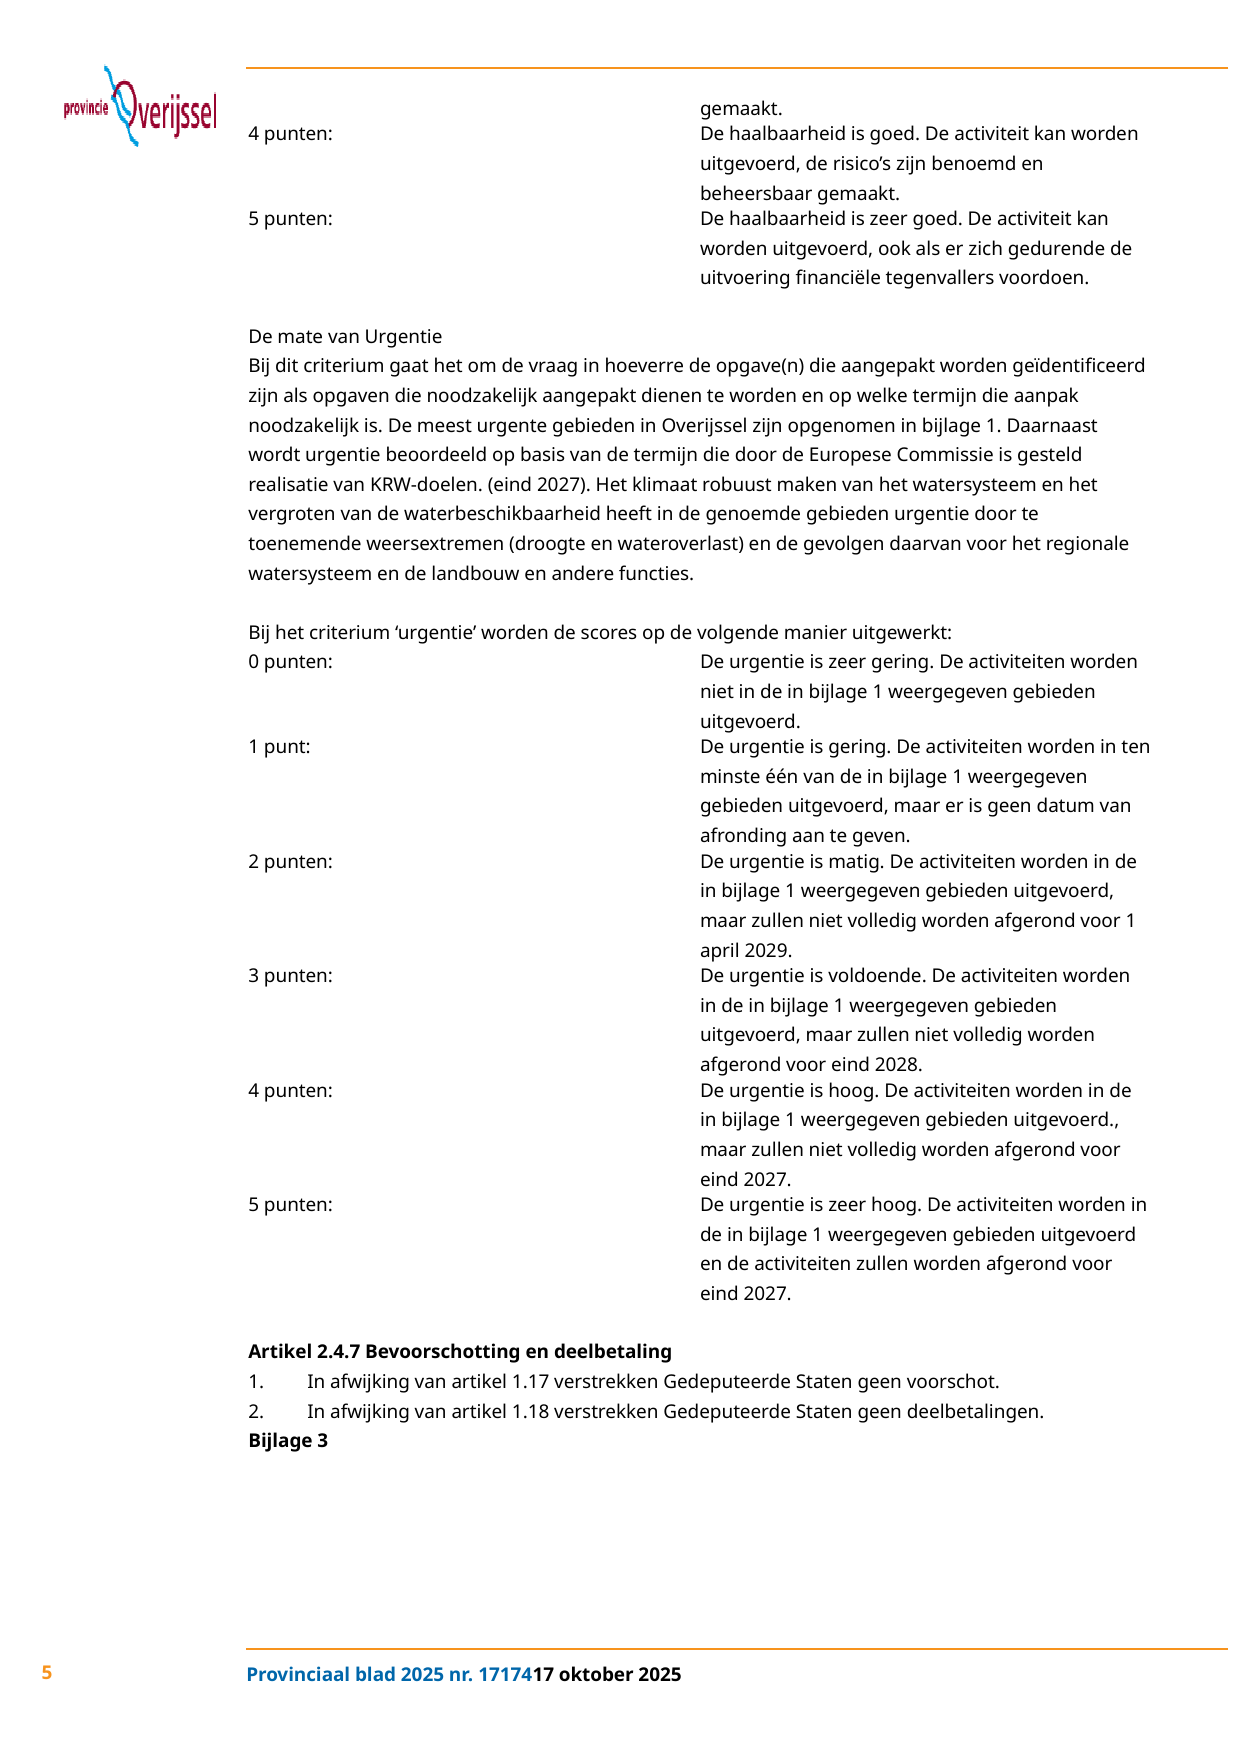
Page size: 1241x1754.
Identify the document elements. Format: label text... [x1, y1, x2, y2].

text De mate van Urgentie [248, 323, 1152, 349]
table_cell De urgentie is zeer hoog. De activiteiten worden in de in bijlage 1 weergegeven gebieden uitgevoerd en de activiteiten zullen worden afgerond voor eind 2027. [700, 1191, 1152, 1306]
table_cell De urgentie is voldoende. De activiteiten worden in de in bijlage 1 weergegeven gebieden uitgevoerd, maar zullen niet volledig worden afgerond voor eind 2028. [700, 963, 1152, 1077]
table_cell 3 punten: [248, 963, 700, 1077]
table_cell De haalbaarheid is goed. De activiteit kan worden uitgevoerd, de risico’s zijn benoemd en beheersbaar gemaakt. [700, 121, 1152, 205]
picture [41, 47, 231, 172]
table_cell 5 punten: [248, 1191, 700, 1306]
table_cell 2 punten: [248, 848, 700, 962]
table_cell 4 punten: [248, 121, 700, 205]
text Bij het criterium ‘urgentie’ worden de scores op de volgende manier uitgewerkt: [248, 619, 1152, 645]
text Artikel 2.4.7 Bevoorschotting en deelbetaling [248, 1339, 1152, 1364]
table_cell De urgentie is hoog. De activiteiten worden in de in bijlage 1 weergegeven gebieden uitgevoerd., maar zullen niet volledig worden afgerond voor eind 2027. [700, 1077, 1152, 1191]
table_cell De haalbaarheid is zeer goed. De activiteit kan worden uitgevoerd, ook als er zich gedurende de uitvoering financiële tegenvallers voordoen. [700, 205, 1152, 290]
list In afwijking van artikel 1.18 verstrekken Gedeputeerde Staten geen deelbetalingen. [248, 1398, 1152, 1424]
table_cell 4 punten: [248, 1077, 700, 1191]
table_cell 5 punten: [248, 205, 700, 290]
text Bijlage 3 [248, 1427, 1152, 1453]
table_cell [248, 95, 700, 121]
table_cell gemaakt. [700, 95, 1152, 121]
table_cell De urgentie is matig. De activiteiten worden in de in bijlage 1 weergegeven gebieden uitgevoerd, maar zullen niet volledig worden afgerond voor 1 april 2029. [700, 848, 1152, 962]
table_header De urgentie is zeer gering. De activiteiten worden niet in de in bijlage 1 weergegeven gebieden uitgevoerd. [700, 649, 1152, 733]
table_header 0 punten: [248, 649, 700, 733]
table_cell 1 punt: [248, 734, 700, 848]
table_cell De urgentie is gering. De activiteiten worden in ten minste één van de in bijlage 1 weergegeven gebieden uitgevoerd, maar er is geen datum van afronding aan te geven. [700, 734, 1152, 848]
list In afwijking van artikel 1.17 verstrekken Gedeputeerde Staten geen voorschot. [248, 1368, 1152, 1394]
text Bij dit criterium gaat het om de vraag in hoeverre de opgave(n) die aangepakt worden geïdentificeerd zijn als opgaven die noodzakelijk aangepakt dienen te worden en op welke termijn die aanpak noodzakelijk is. De meest urgente gebieden in Overijssel zijn opgenomen in bijlage 1. Daarnaast wordt urgentie beoordeeld op basis van de termijn die door de Europese Commissie is gesteld realisatie van KRW-doelen. (eind 2027). Het klimaat robuust maken van het watersysteem en het vergroten van de waterbeschikbaarheid heeft in de genoemde gebieden urgentie door te toenemende weersextremen (droogte en wateroverlast) en de gevolgen daarvan voor het regionale watersysteem en de landbouw en andere functies. [248, 353, 1152, 586]
